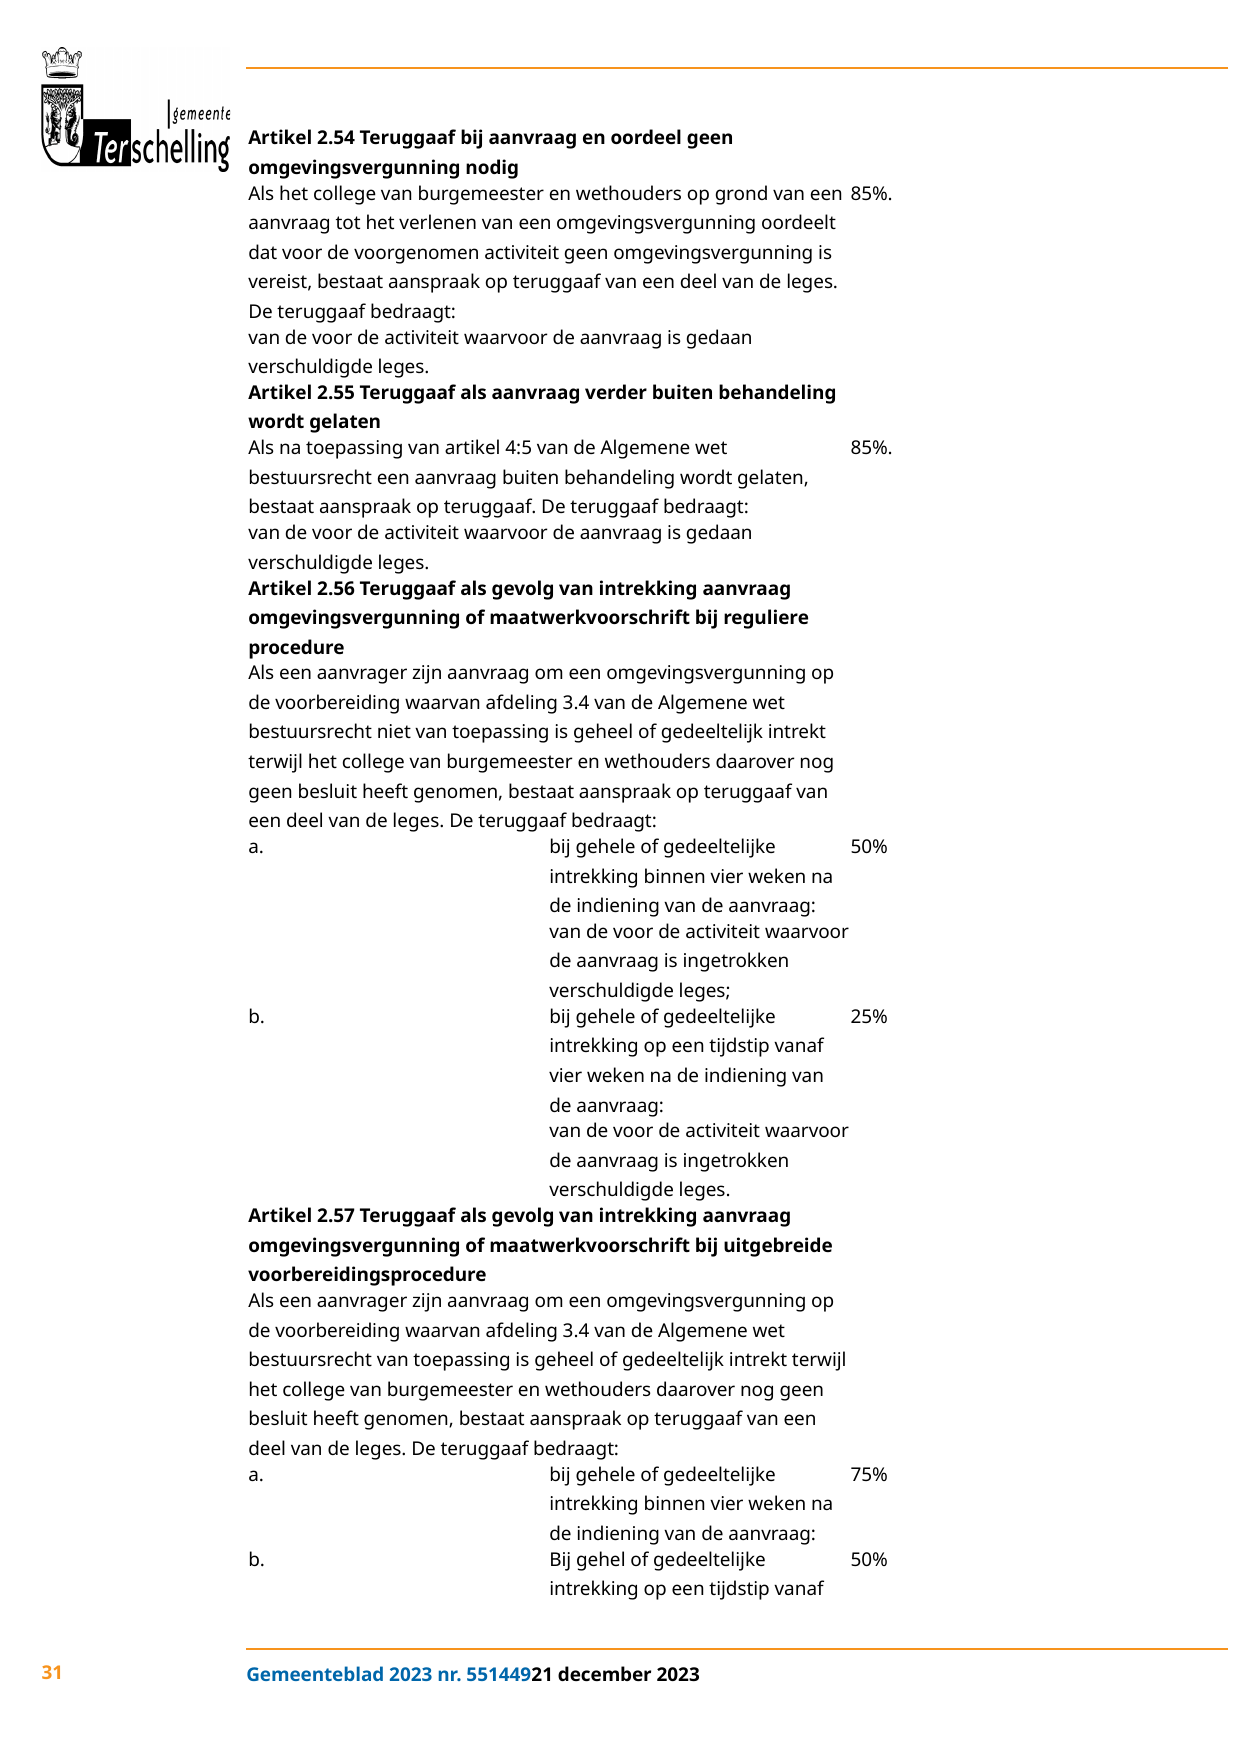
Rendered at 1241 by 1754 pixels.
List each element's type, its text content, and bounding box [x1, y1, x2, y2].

table_cell Als een aanvrager zijn aanvraag om een omgevingsvergunning op de voorbereiding waarvan afdeling 3.4 van de Algemene wet bestuursrecht niet van toepassing is geheel of gedeeltelijk intrekt terwijl het college van burgemeester en wethouders daarover nog geen besluit heeft genomen, bestaat aanspraak op teruggaaf van een deel van de leges. De teruggaaf bedraagt: [248, 660, 850, 833]
table_cell [850, 324, 1152, 379]
table_cell [850, 660, 1152, 833]
table_cell [850, 1287, 1152, 1461]
table_cell [850, 918, 1152, 1003]
table_cell van de voor de activiteit waarvoor de aanvraag is gedaan verschuldigde leges. [248, 324, 850, 379]
table_cell b. [248, 1546, 549, 1601]
table_cell 50% [850, 833, 1152, 918]
table_cell 85%. [850, 435, 1152, 519]
table_cell 75% [850, 1461, 1152, 1546]
table_cell Artikel 2.57 Teruggaaf als gevolg van intrekking aanvraag omgevingsvergunning of maatwerkvoorschrift bij uitgebreide voorbereidingsprocedure [248, 1203, 850, 1287]
table_cell 25% [850, 1003, 1152, 1117]
table_cell Artikel 2.56 Teruggaaf als gevolg van intrekking aanvraag omgevingsvergunning of maatwerkvoorschrift bij reguliere procedure [248, 575, 850, 659]
table_cell van de voor de activiteit waarvoor de aanvraag is gedaan verschuldigde leges. [248, 519, 850, 575]
table_cell van de voor de activiteit waarvoor de aanvraag is ingetrokken verschuldigde leges. [549, 1118, 850, 1202]
table_cell [850, 575, 1152, 659]
table_cell Bij gehel of gedeeltelijke intrekking op een tijdstip vanaf [549, 1546, 850, 1601]
table_cell 50% [850, 1546, 1152, 1601]
table_cell Artikel 2.55 Teruggaaf als aanvraag verder buiten behandeling wordt gelaten [248, 379, 850, 434]
table_cell [850, 1118, 1152, 1202]
table_header Artikel 2.54 Teruggaaf bij aanvraag en oordeel geen omgevingsvergunning nodig [248, 125, 850, 180]
table_cell van de voor de activiteit waarvoor de aanvraag is ingetrokken verschuldigde leges; [549, 918, 850, 1003]
picture [41, 47, 231, 172]
table_cell b. [248, 1003, 549, 1202]
table_cell Als een aanvrager zijn aanvraag om een omgevingsvergunning op de voorbereiding waarvan afdeling 3.4 van de Algemene wet bestuursrecht van toepassing is geheel of gedeeltelijk intrekt terwijl het college van burgemeester en wethouders daarover nog geen besluit heeft genomen, bestaat aanspraak op teruggaaf van een deel van de leges. De teruggaaf bedraagt: [248, 1287, 850, 1461]
table_cell bij gehele of gedeeltelijke intrekking binnen vier weken na de indiening van de aanvraag: [549, 833, 850, 918]
table_cell Als het college van burgemeester en wethouders op grond van een aanvraag tot het verlenen van een omgevingsvergunning oordeelt dat voor de voorgenomen activiteit geen omgevingsvergunning is vereist, bestaat aanspraak op teruggaaf van een deel van de leges. De teruggaaf bedraagt: [248, 180, 850, 324]
table_cell a. [248, 1461, 549, 1546]
table_cell [850, 519, 1152, 575]
table_cell a. [248, 833, 549, 1003]
table_cell bij gehele of gedeeltelijke intrekking op een tijdstip vanaf vier weken na de indiening van de aanvraag: [549, 1003, 850, 1117]
table_cell 85%. [850, 180, 1152, 324]
table_cell [850, 379, 1152, 434]
table_cell Als na toepassing van artikel 4:5 van de Algemene wet bestuursrecht een aanvraag buiten behandeling wordt gelaten, bestaat aanspraak op teruggaaf. De teruggaaf bedraagt: [248, 435, 850, 519]
table_header [850, 125, 1152, 180]
table_cell [850, 1203, 1152, 1287]
table_cell bij gehele of gedeeltelijke intrekking binnen vier weken na de indiening van de aanvraag: [549, 1461, 850, 1546]
